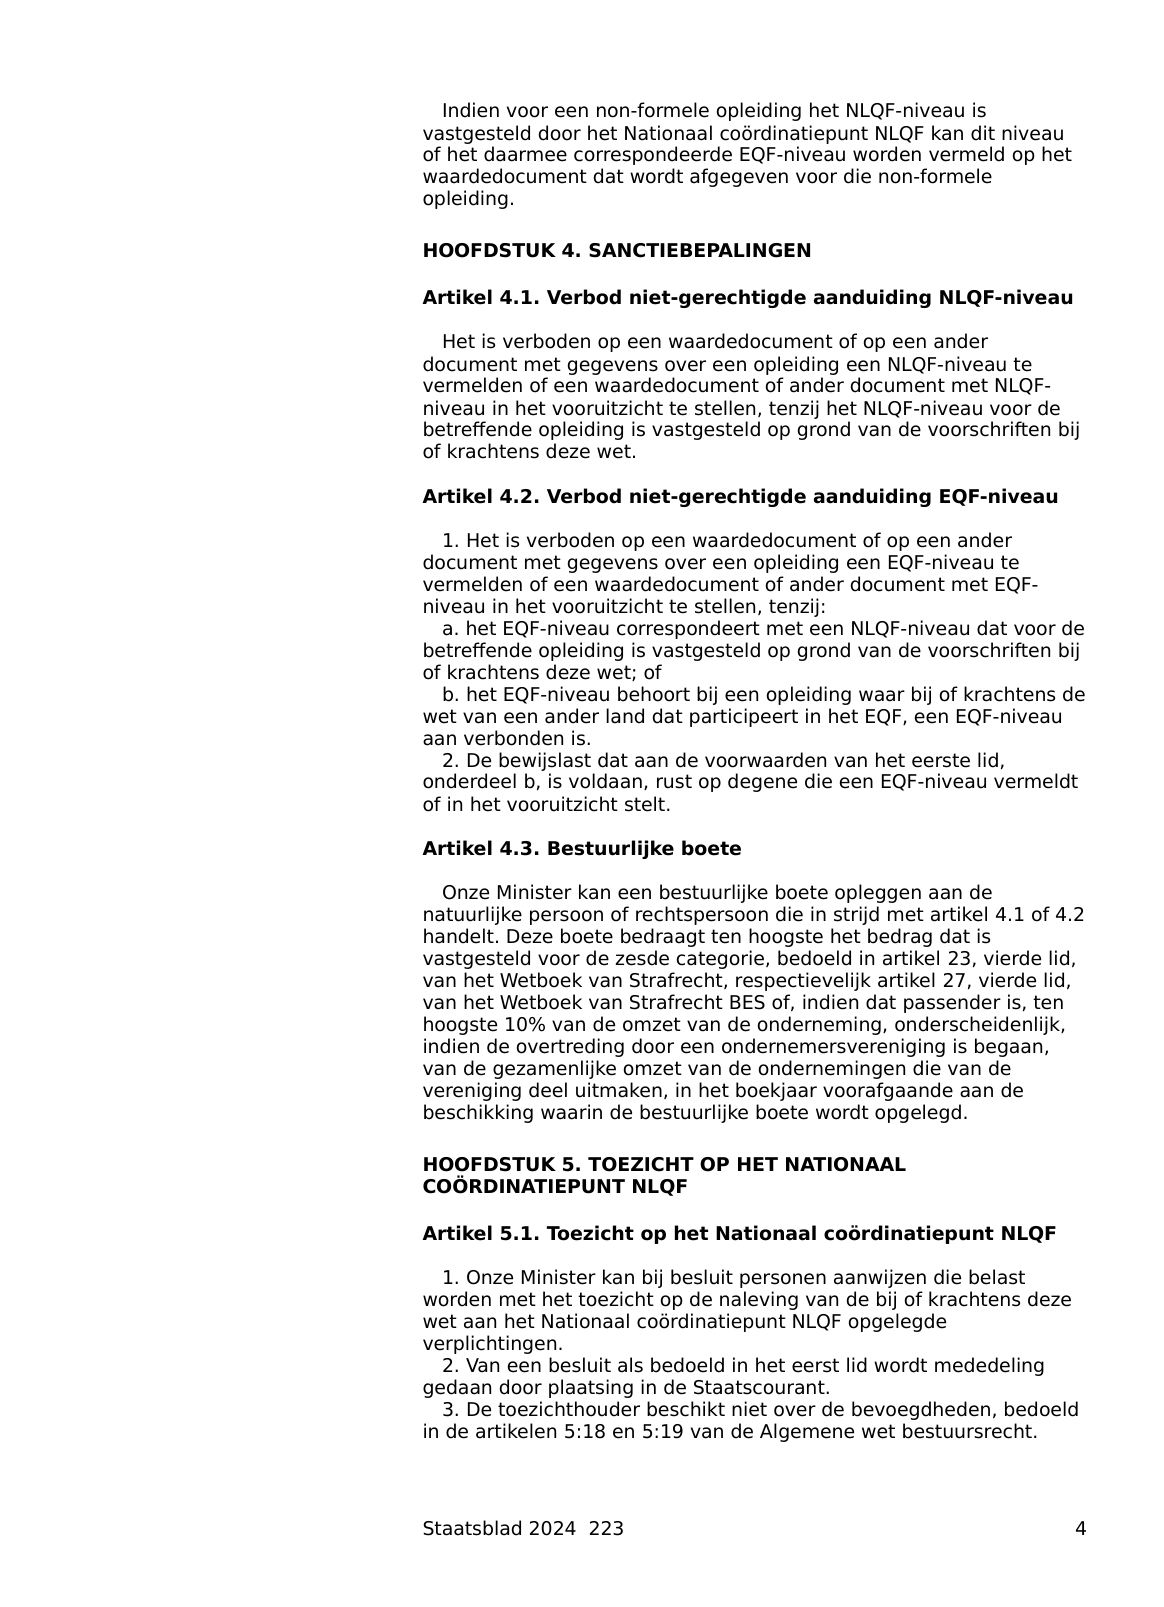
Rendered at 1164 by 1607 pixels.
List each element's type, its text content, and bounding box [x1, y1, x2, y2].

subtitle HOOFDSTUK 5. TOEZICHT OP HET NATIONAAL COÖRDINATIEPUNT NLQF [422, 1153, 1087, 1197]
text 2. De bewijslast dat aan de voorwaarden van het eerste lid, onderdeel b, is voldaan, rust op degene die een EQF-niveau vermeldt of in het vooruitzicht stelt. [422, 749, 1087, 815]
text 2. Van een besluit als bedoeld in het eerst lid wordt mededeling gedaan door plaatsing in de Staatscourant. [422, 1354, 1087, 1398]
text Het is verboden op een waardedocument of op een ander document met gegevens over een opleiding een NLQF-niveau te vermelden of een waardedocument of ander document met NLQF-niveau in het vooruitzicht te stellen, tenzij het NLQF-niveau voor de betreffende opleiding is vastgesteld op grond van de voorschriften bij of krachtens deze wet. [422, 331, 1087, 463]
text Onze Minister kan een bestuurlijke boete opleggen aan de natuurlijke persoon of rechtspersoon die in strijd met artikel 4.1 of 4.2 handelt. Deze boete bedraagt ten hoogste het bedrag dat is vastgesteld voor de zesde categorie, bedoeld in artikel 23, vierde lid, van het Wetboek van Strafrecht, respectievelijk artikel 27, vierde lid, van het Wetboek van Strafrecht BES of, indien dat passender is, ten hoogste 10% van de omzet van de onderneming, onderscheidenlijk, indien de overtreding door een ondernemersvereniging is begaan, van de gezamenlijke omzet van de ondernemingen die van de vereniging deel uitmaken, in het boekjaar voorafgaande aan de beschikking waarin de bestuurlijke boete wordt opgelegd. [422, 882, 1087, 1123]
text b. het EQF-niveau behoort bij een opleiding waar bij of krachtens de wet van een ander land dat participeert in het EQF, een EQF-niveau aan verbonden is. [422, 683, 1087, 749]
text 1. Onze Minister kan bij besluit personen aanwijzen die belast worden met het toezicht op de naleving van de bij of krachtens deze wet aan het Nationaal coördinatiepunt NLQF opgelegde verplichtingen. [422, 1267, 1087, 1354]
subtitle Artikel 4.3. Bestuurlijke boete [422, 838, 1087, 859]
text 3. De toezichthouder beschikt niet over de bevoegdheden, bedoeld in de artikelen 5:18 en 5:19 van de Algemene wet bestuursrecht. [422, 1398, 1087, 1442]
subtitle Artikel 5.1. Toezicht op het Nationaal coördinatiepunt NLQF [422, 1222, 1087, 1244]
subtitle Artikel 4.2. Verbod niet-gerechtigde aanduiding EQF-niveau [422, 486, 1087, 507]
text a. het EQF-niveau correspondeert met een NLQF-niveau dat voor de betreffende opleiding is vastgesteld op grond van de voorschriften bij of krachtens deze wet; of [422, 618, 1087, 683]
text 1. Het is verboden op een waardedocument of op een ander document met gegevens over een opleiding een EQF-niveau te vermelden of een waardedocument of ander document met EQF-niveau in het vooruitzicht te stellen, tenzij: [422, 530, 1087, 618]
text Indien voor een non-formele opleiding het NLQF-niveau is vastgesteld door het Nationaal coördinatiepunt NLQF kan dit niveau of het daarmee correspondeerde EQF-niveau worden vermeld op het waardedocument dat wordt afgegeven voor die non-formele opleiding. [422, 100, 1087, 210]
subtitle Artikel 4.1. Verbod niet-gerechtigde aanduiding NLQF-niveau [422, 287, 1087, 309]
subtitle HOOFDSTUK 4. SANCTIEBEPALINGEN [422, 240, 1087, 262]
